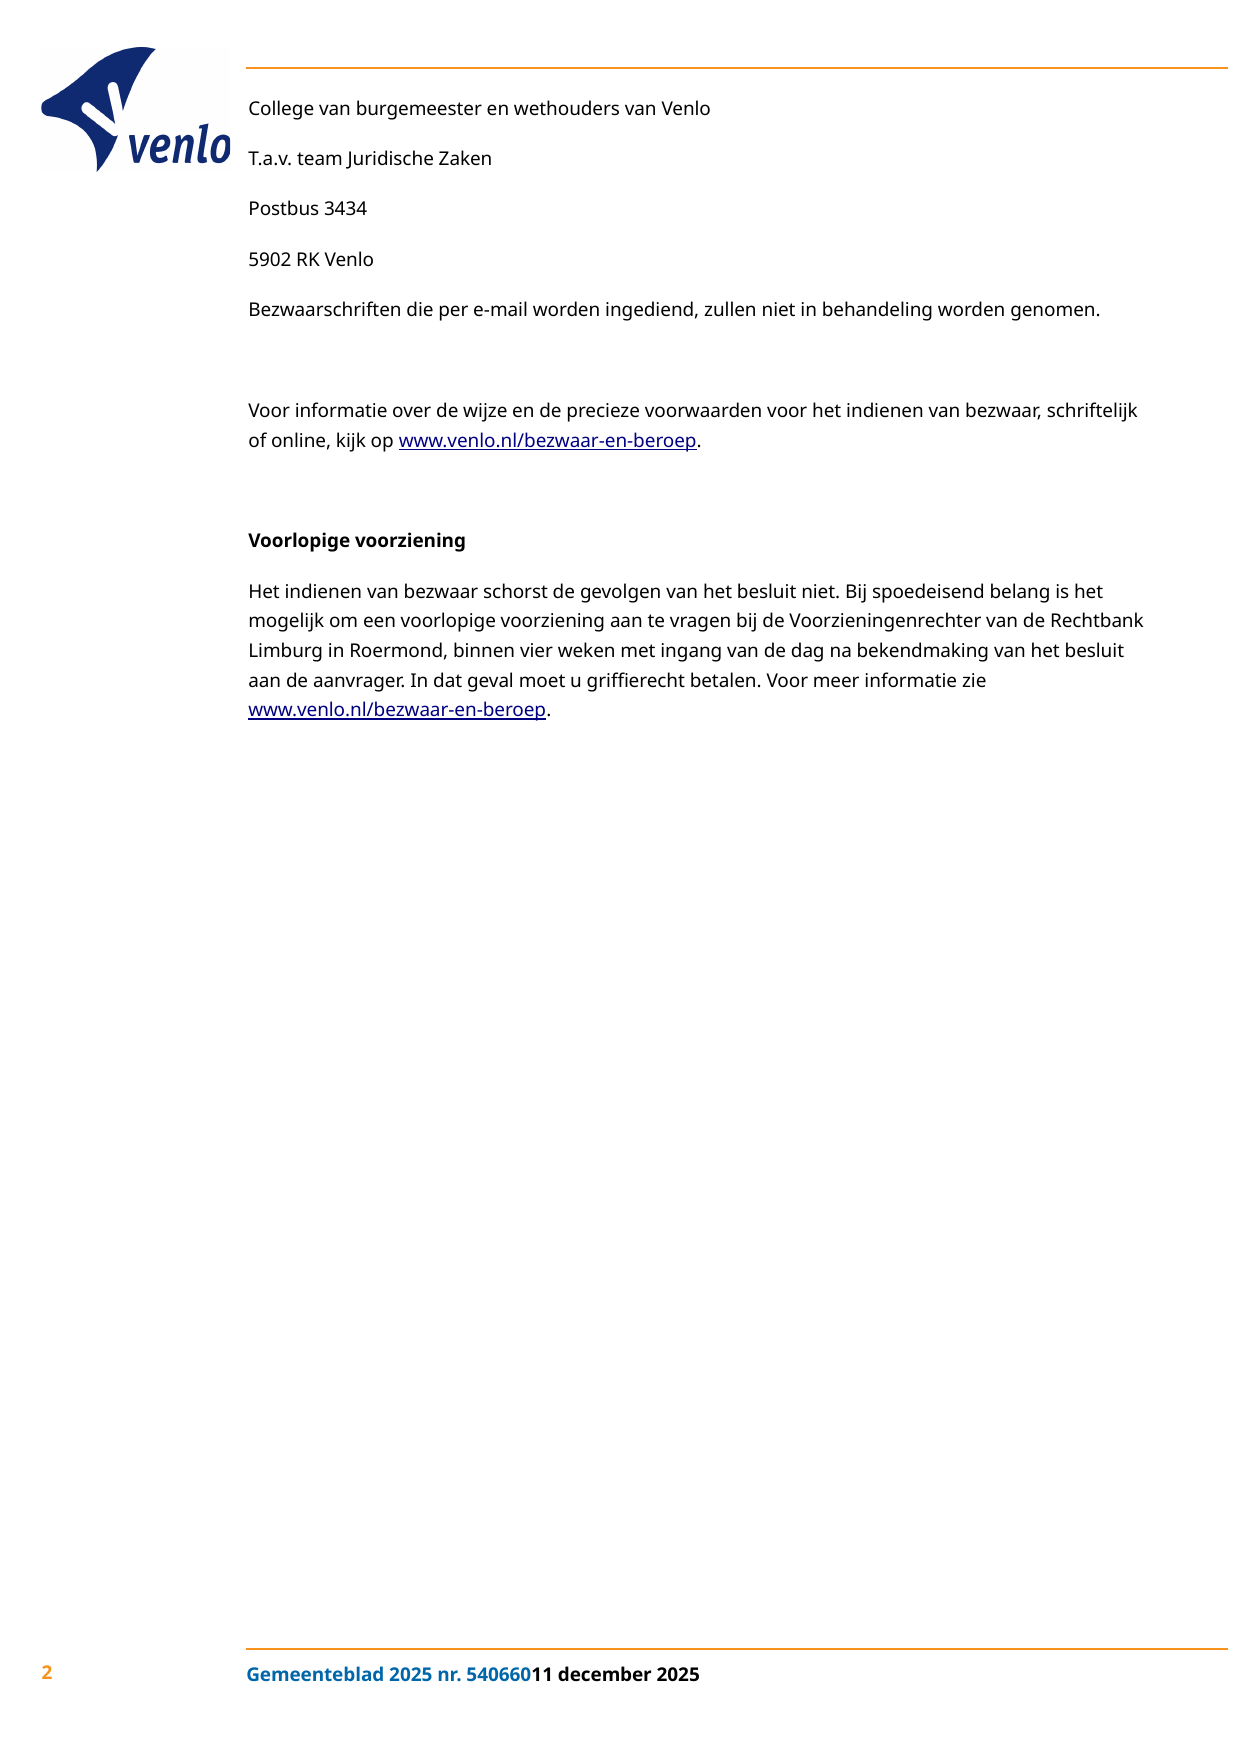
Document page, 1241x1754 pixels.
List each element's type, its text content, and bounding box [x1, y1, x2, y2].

picture [41, 47, 231, 172]
text T.a.v. team Juridische Zaken [248, 145, 1152, 171]
text Voor informatie over de wijze en de precieze voorwaarden voor het indienen van bezwaar, schriftelijk of online, kijk op www.venlo.nl/bezwaar-en-beroep. [248, 397, 1152, 453]
text Bezwaarschriften die per e-mail worden ingediend, zullen niet in behandeling worden genomen. [248, 296, 1152, 322]
text Postbus 3434 [248, 196, 1152, 221]
text College van burgemeester en wethouders van Venlo [248, 95, 1152, 121]
text Het indienen van bezwaar schorst de gevolgen van het besluit niet. Bij spoedeisend belang is het mogelijk om een voorlopige voorziening aan te vragen bij de Voorzieningenrechter van de Rechtbank Limburg in Roermond, binnen vier weken met ingang van de dag na bekendmaking van het besluit aan de aanvrager. In dat geval moet u griffierecht betalen. Voor meer informatie zie www.venlo.nl/bezwaar-en-beroep. [248, 578, 1152, 722]
text 5902 RK Venlo [248, 246, 1152, 272]
text Voorlopige voorziening [248, 528, 1152, 553]
